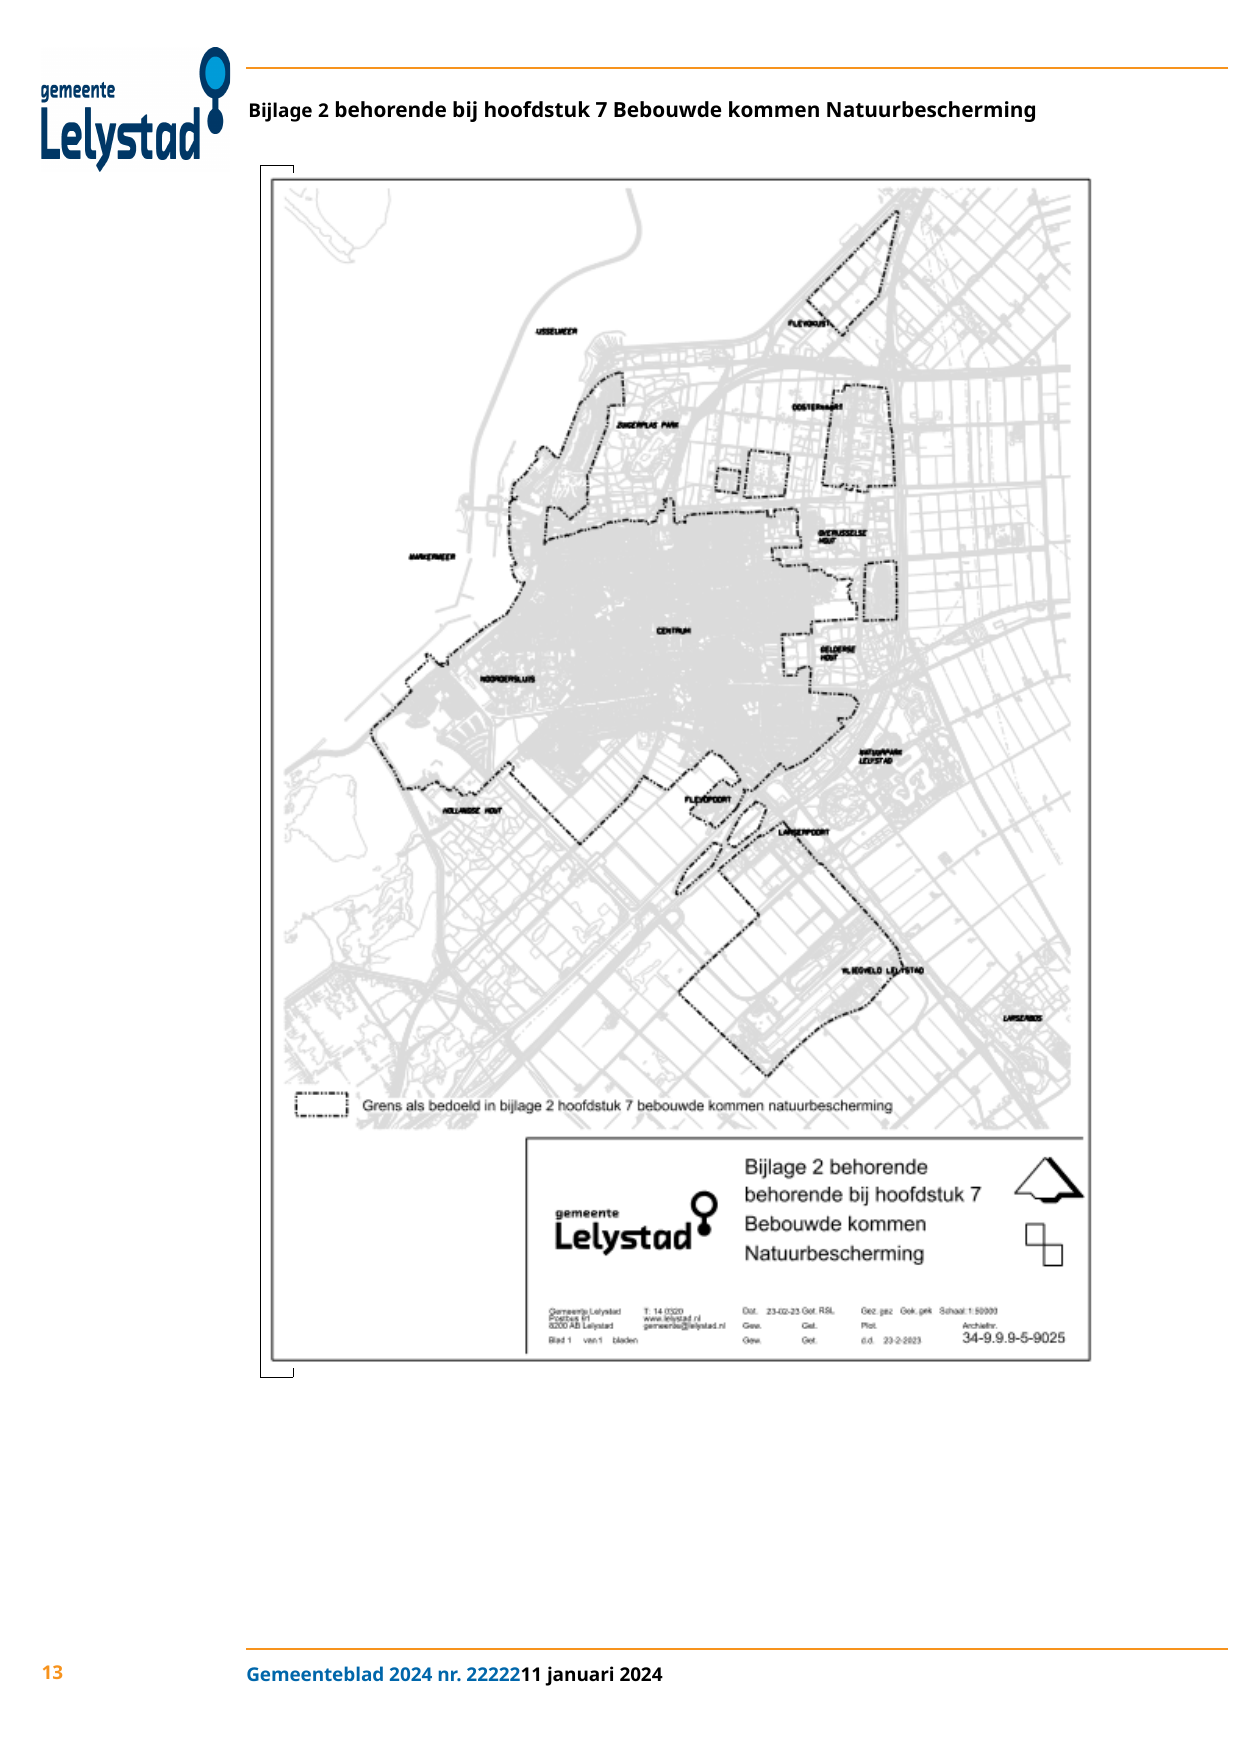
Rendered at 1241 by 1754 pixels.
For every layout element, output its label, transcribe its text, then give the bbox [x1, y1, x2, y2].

text Bijlage 2 behorende bij hoofdstuk 7 Bebouwde kommen Natuurbescherming [248, 95, 1152, 123]
picture [41, 47, 231, 172]
picture [268, 173, 1095, 1368]
